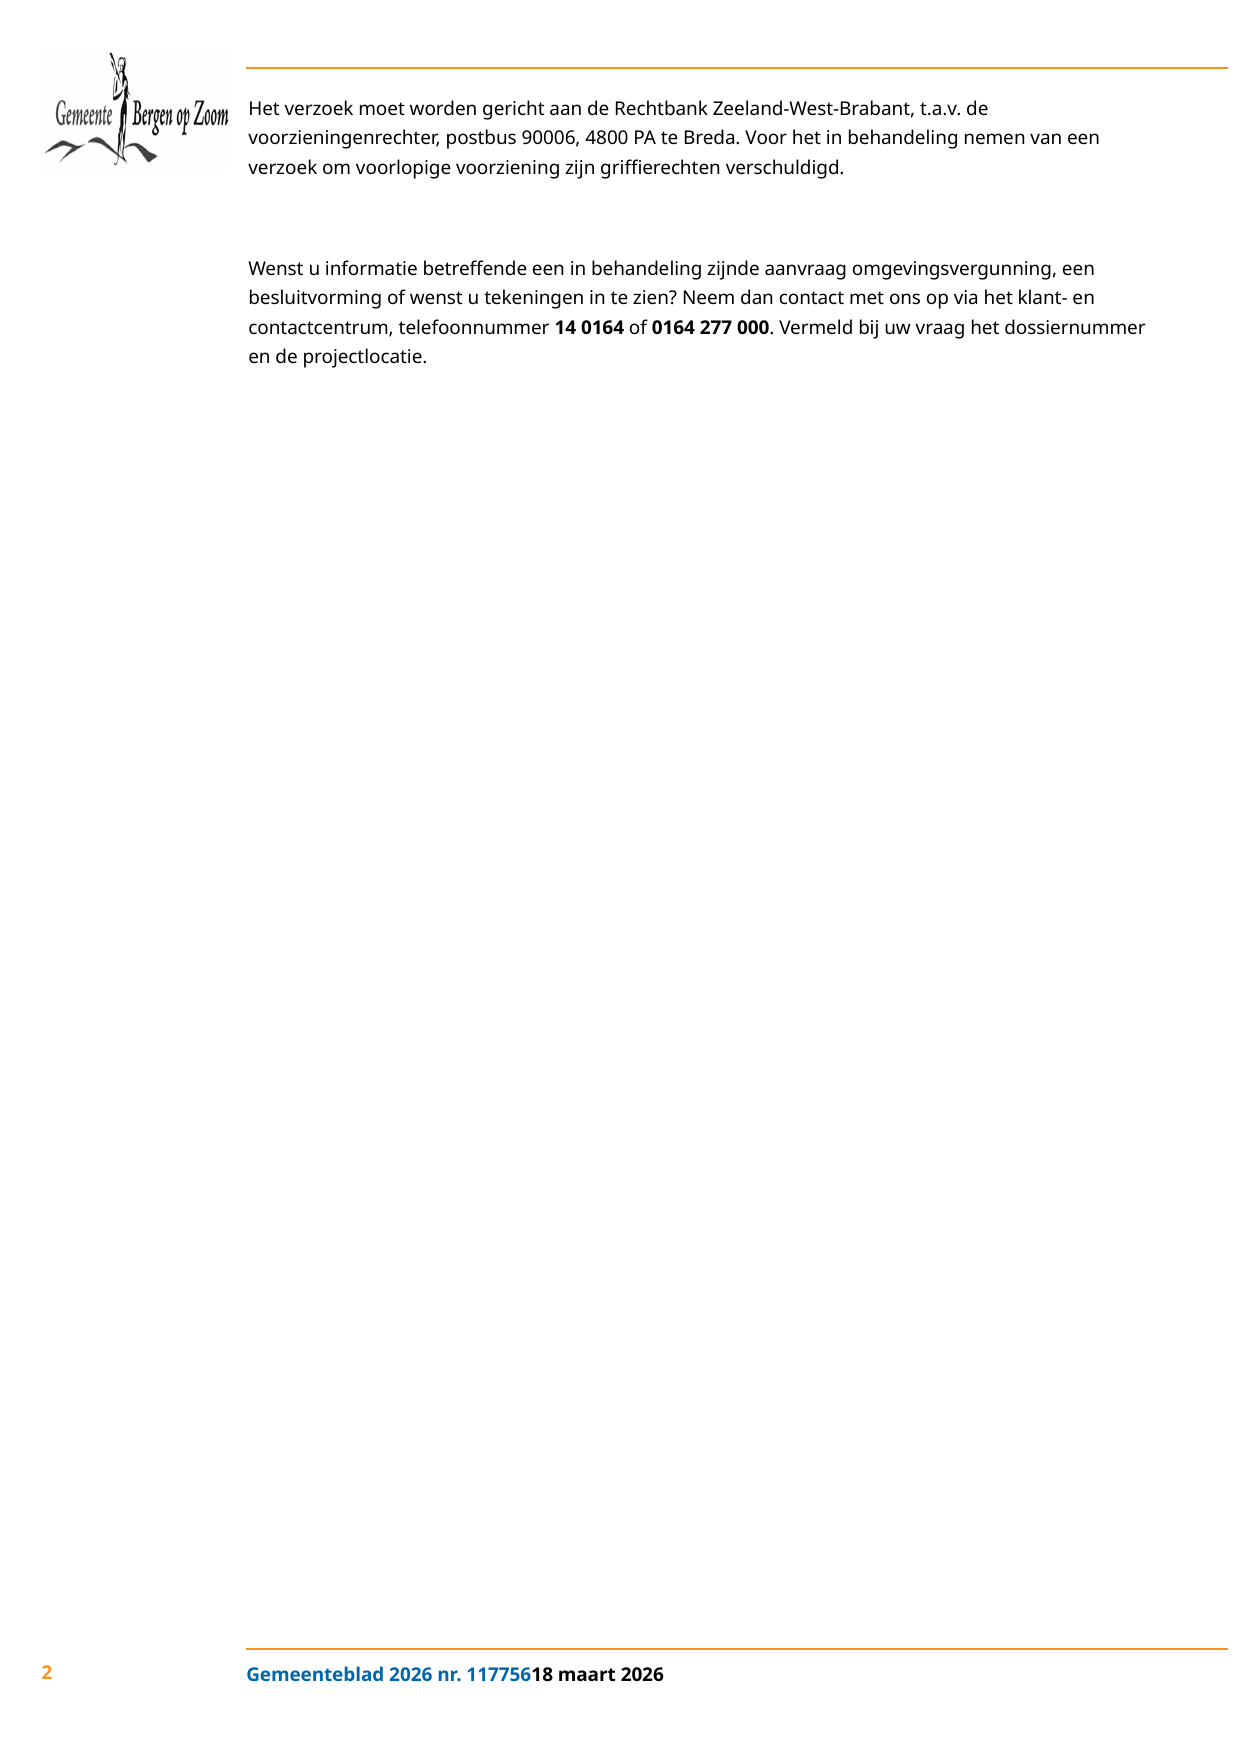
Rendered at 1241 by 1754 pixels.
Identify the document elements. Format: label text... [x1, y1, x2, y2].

text Het verzoek moet worden gericht aan de Rechtbank Zeeland-West-Brabant, t.a.v. de voorzieningenrechter, postbus 90006, 4800 PA te Breda. Voor het in behandeling nemen van een verzoek om voorlopige voorziening zijn griffierechten verschuldigd. [248, 95, 1152, 180]
picture [41, 47, 231, 172]
text Wenst u informatie betreffende een in behandeling zijnde aanvraag omgevingsvergunning, een besluitvorming of wenst u tekeningen in te zien? Neem dan contact met ons op via het klant- en contactcentrum, telefoonnummer 14 0164 of 0164 277 000. Vermeld bij uw vraag het dossiernummer en de projectlocatie. [248, 255, 1152, 369]
